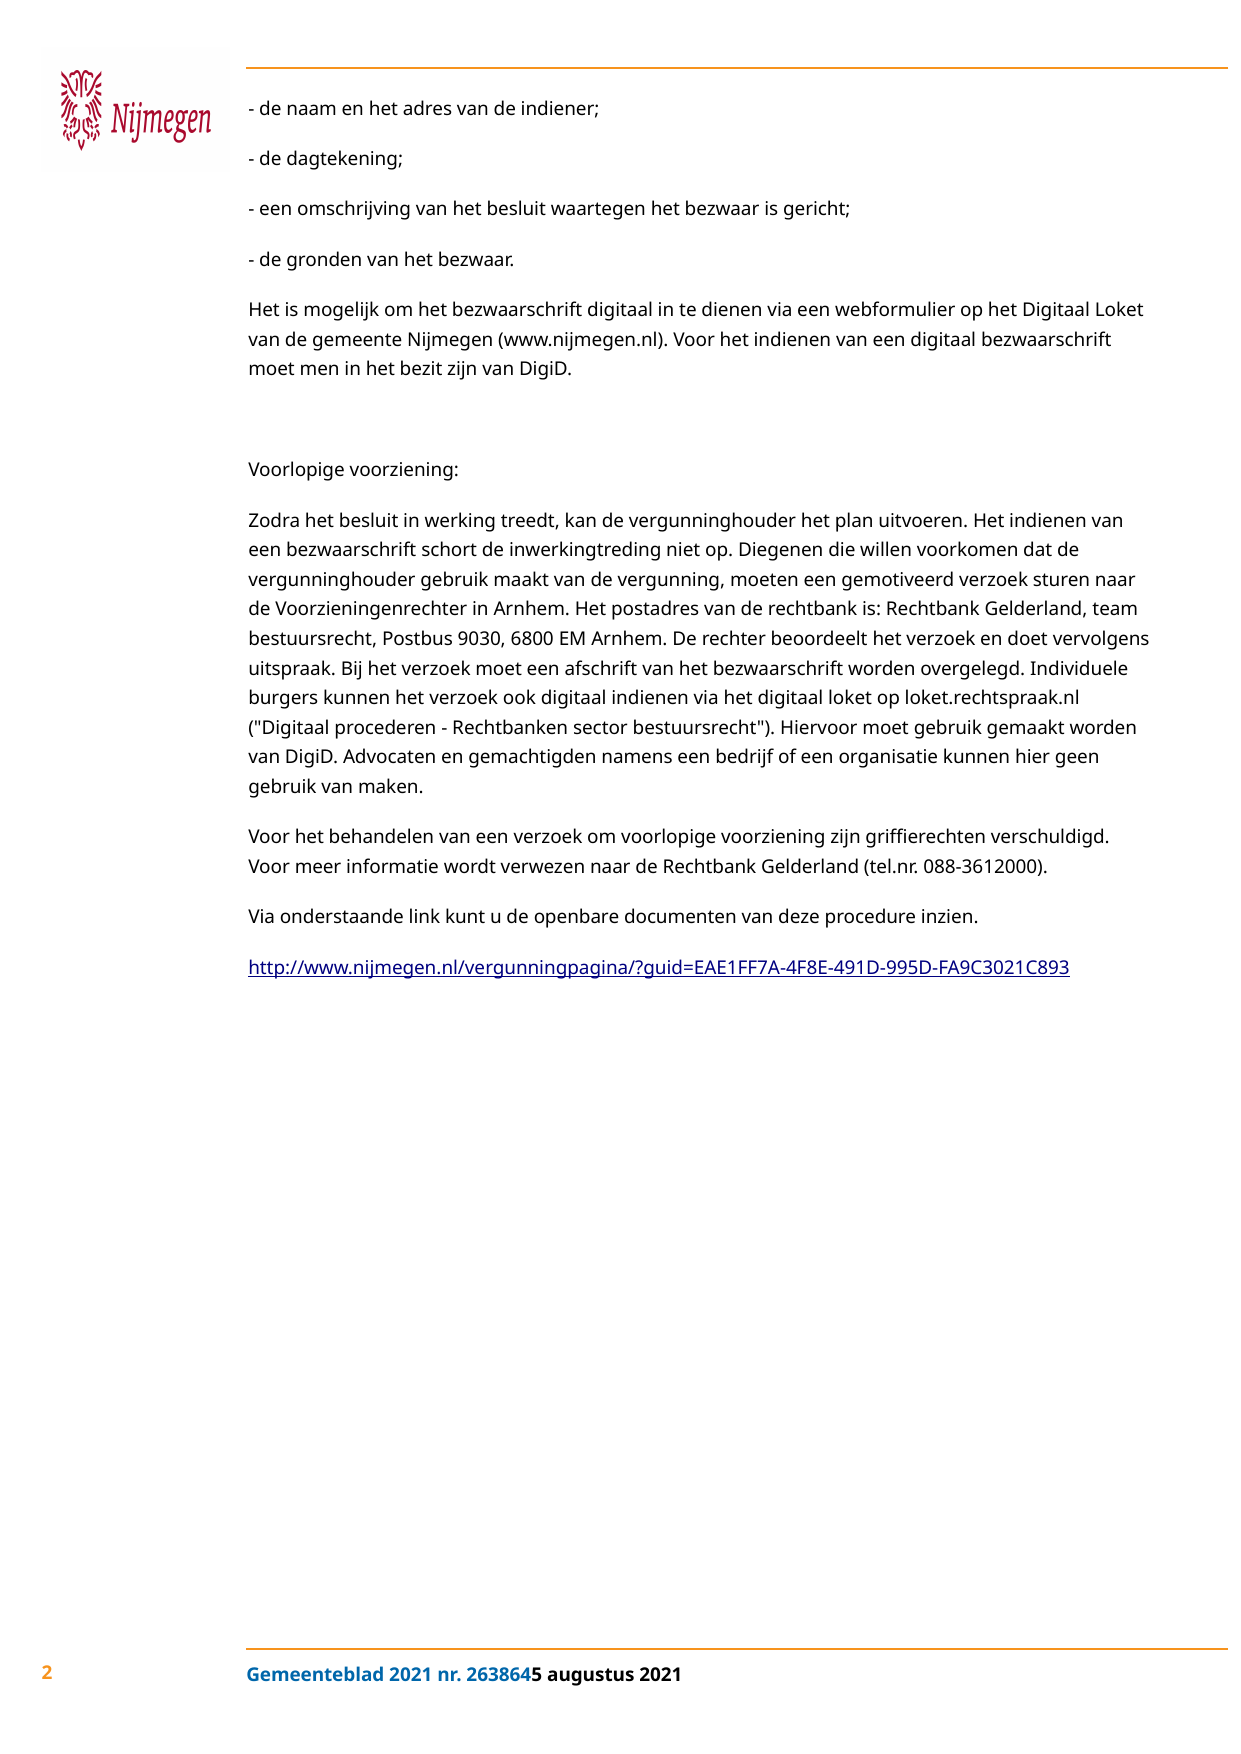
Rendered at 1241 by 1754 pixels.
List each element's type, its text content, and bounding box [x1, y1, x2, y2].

text Voor het behandelen van een verzoek om voorlopige voorziening zijn griffierechten verschuldigd. Voor meer informatie wordt verwezen naar de Rechtbank Gelderland (tel.nr. 088-3612000). [248, 823, 1152, 879]
text Via onderstaande link kunt u de openbare documenten van deze procedure inzien. [248, 903, 1152, 929]
text - de gronden van het bezwaar. [248, 246, 1152, 272]
text http://www.nijmegen.nl/vergunningpagina/?guid=EAE1FF7A-4F8E-491D-995D-FA9C3021C893 [248, 954, 1152, 980]
text - een omschrijving van het besluit waartegen het bezwaar is gericht; [248, 196, 1152, 221]
text Voorlopige voorziening: [248, 456, 1152, 482]
text Het is mogelijk om het bezwaarschrift digitaal in te dienen via een webformulier op het Digitaal Loket van de gemeente Nijmegen (www.nijmegen.nl). Voor het indienen van een digitaal bezwaarschrift moet men in het bezit zijn van DigiD. [248, 296, 1152, 381]
text Zodra het besluit in werking treedt, kan de vergunninghouder het plan uitvoeren. Het indienen van een bezwaarschrift schort de inwerkingtreding niet op. Diegenen die willen voorkomen dat de vergunninghouder gebruik maakt van de vergunning, moeten een gemotiveerd verzoek sturen naar de Voorzieningenrechter in Arnhem. Het postadres van de rechtbank is: Rechtbank Gelderland, team bestuursrecht, Postbus 9030, 6800 EM Arnhem. De rechter beoordeelt het verzoek en doet vervolgens uitspraak. Bij het verzoek moet een afschrift van het bezwaarschrift worden overgelegd. Individuele burgers kunnen het verzoek ook digitaal indienen via het digitaal loket op loket.rechtspraak.nl ("Digitaal procederen - Rechtbanken sector bestuursrecht"). Hiervoor moet gebruik gemaakt worden van DigiD. Advocaten en gemachtigden namens een bedrijf of een organisatie kunnen hier geen gebruik van maken. [248, 507, 1152, 799]
picture [41, 47, 231, 172]
text - de dagtekening; [248, 145, 1152, 171]
text - de naam en het adres van de indiener; [248, 95, 1152, 121]
